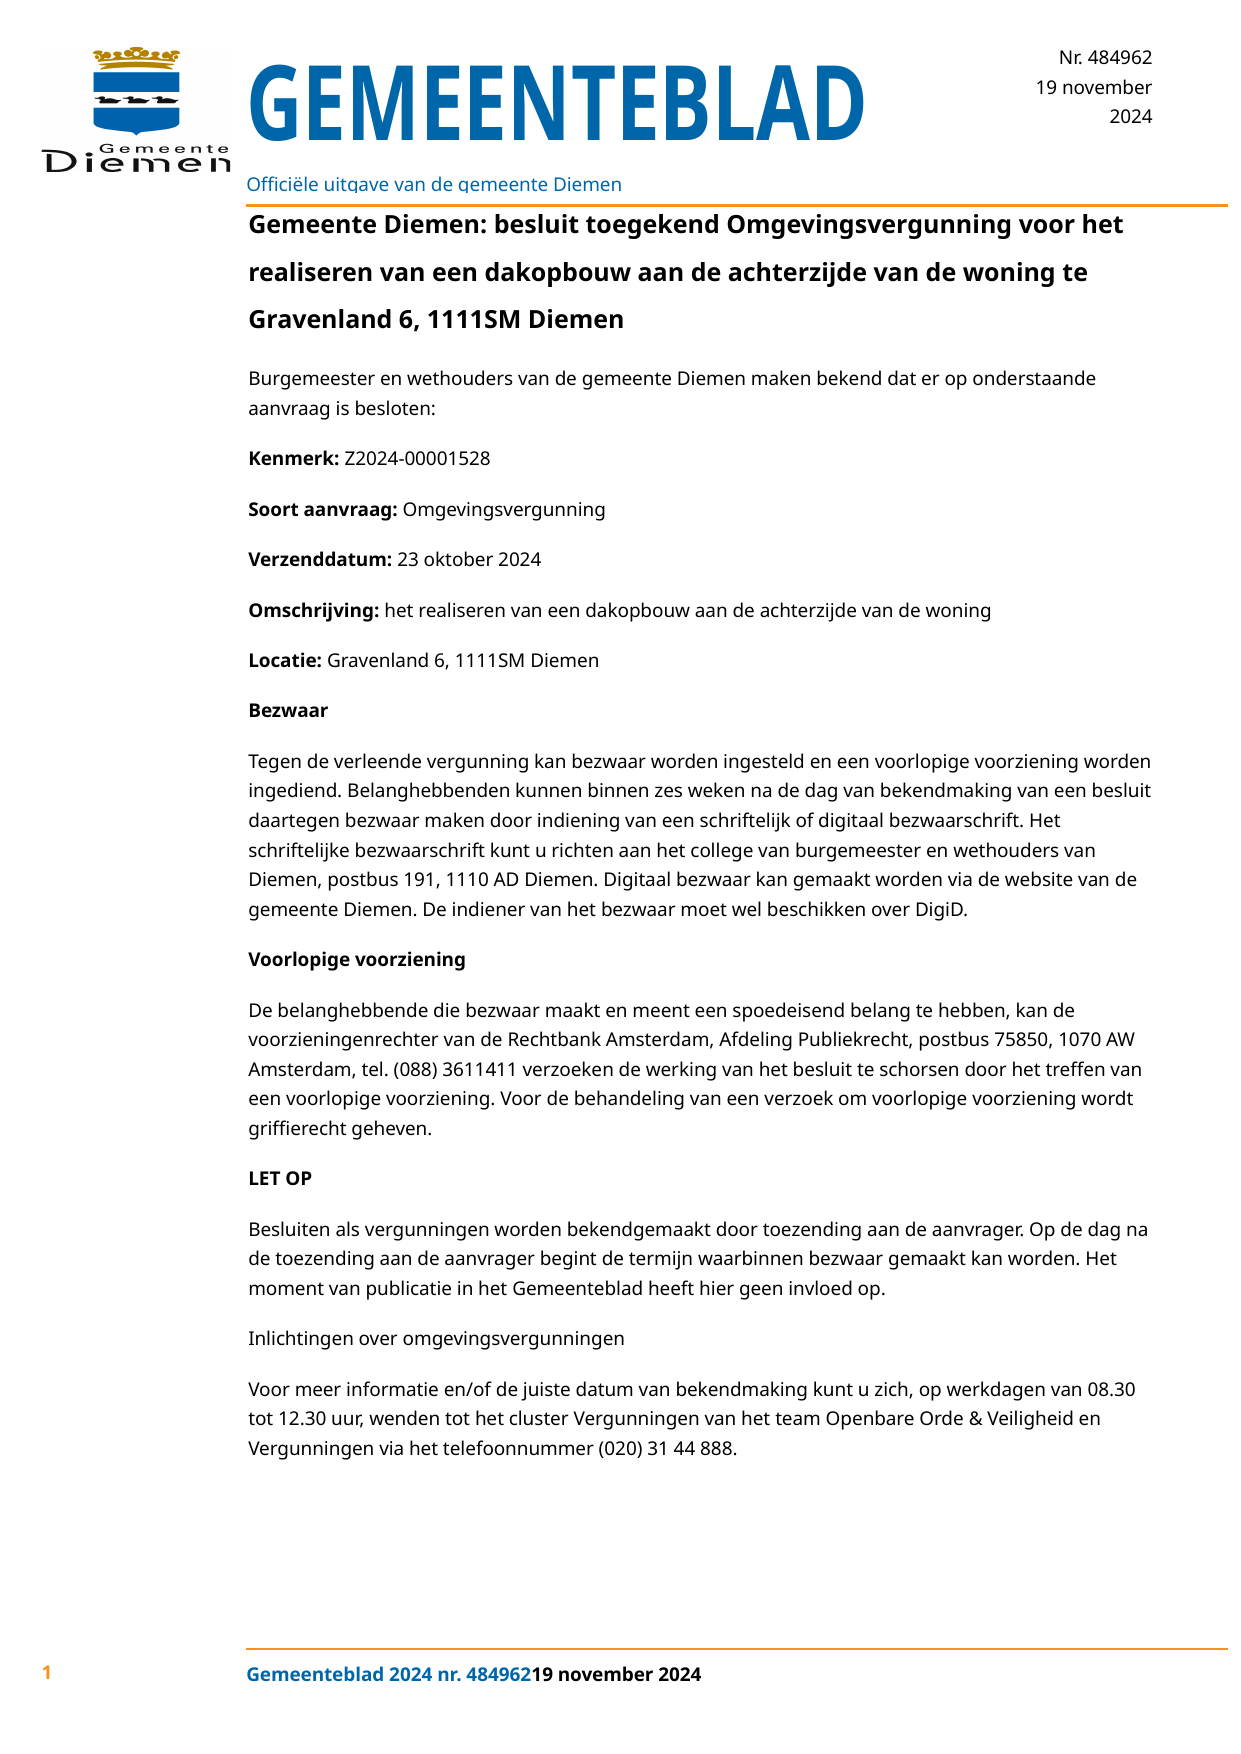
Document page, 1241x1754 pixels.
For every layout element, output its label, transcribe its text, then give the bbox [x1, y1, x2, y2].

text Gemeente Diemen: besluit toegekend Omgevingsvergunning voor het realiseren van een dakopbouw aan de achterzijde van de woning te Gravenland 6, 1111SM Diemen [248, 207, 1152, 336]
text Voor meer informatie en/of de juiste datum van bekendmaking kunt u zich, op werkdagen van 08.30 tot 12.30 uur, wenden tot het cluster Vergunningen van het team Openbare Orde & Veiligheid en Vergunningen via het telefoonnummer (020) 31 44 888. [248, 1376, 1152, 1461]
text Soort aanvraag: Omgevingsvergunning [248, 496, 1152, 522]
text Voorlopige voorziening [248, 946, 1152, 972]
text Kenmerk: Z2024-00001528 [248, 446, 1152, 471]
text Besluiten als vergunningen worden bekendgemaakt door toezending aan de aanvrager. Op de dag na de toezending aan de aanvrager begint de termijn waarbinnen bezwaar gemaakt kan worden. Het moment van publicatie in het Gemeenteblad heeft hier geen invloed op. [248, 1216, 1152, 1301]
text Omschrijving: het realiseren van een dakopbouw aan de achterzijde van de woning [248, 597, 1152, 622]
text Inlichtingen over omgevingsvergunningen [248, 1326, 1152, 1351]
text Locatie: Gravenland 6, 1111SM Diemen [248, 647, 1152, 673]
picture [41, 47, 231, 172]
text Tegen de verleende vergunning kan bezwaar worden ingesteld en een voorlopige voorziening worden ingediend. Belanghebbenden kunnen binnen zes weken na de dag van bekendmaking van een besluit daartegen bezwaar maken door indiening van een schriftelijk of digitaal bezwaarschrift. Het schriftelijke bezwaarschrift kunt u richten aan het college van burgemeester en wethouders van Diemen, postbus 191, 1110 AD Diemen. Digitaal bezwaar kan gemaakt worden via de website van de gemeente Diemen. De indiener van het bezwaar moet wel beschikken over DigiD. [248, 748, 1152, 922]
text Bezwaar [248, 698, 1152, 723]
text LET OP [248, 1166, 1152, 1191]
text De belanghebbende die bezwaar maakt en meent een spoedeisend belang te hebben, kan de voorzieningenrechter van de Rechtbank Amsterdam, Afdeling Publiekrecht, postbus 75850, 1070 AW Amsterdam, tel. (088) 3611411 verzoeken de werking van het besluit te schorsen door het treffen van een voorlopige voorziening. Voor de behandeling van een verzoek om voorlopige voorziening wordt griffierecht geheven. [248, 997, 1152, 1141]
text Verzenddatum: 23 oktober 2024 [248, 546, 1152, 572]
text Burgemeester en wethouders van de gemeente Diemen maken bekend dat er op onderstaande aanvraag is besloten: [248, 366, 1152, 421]
